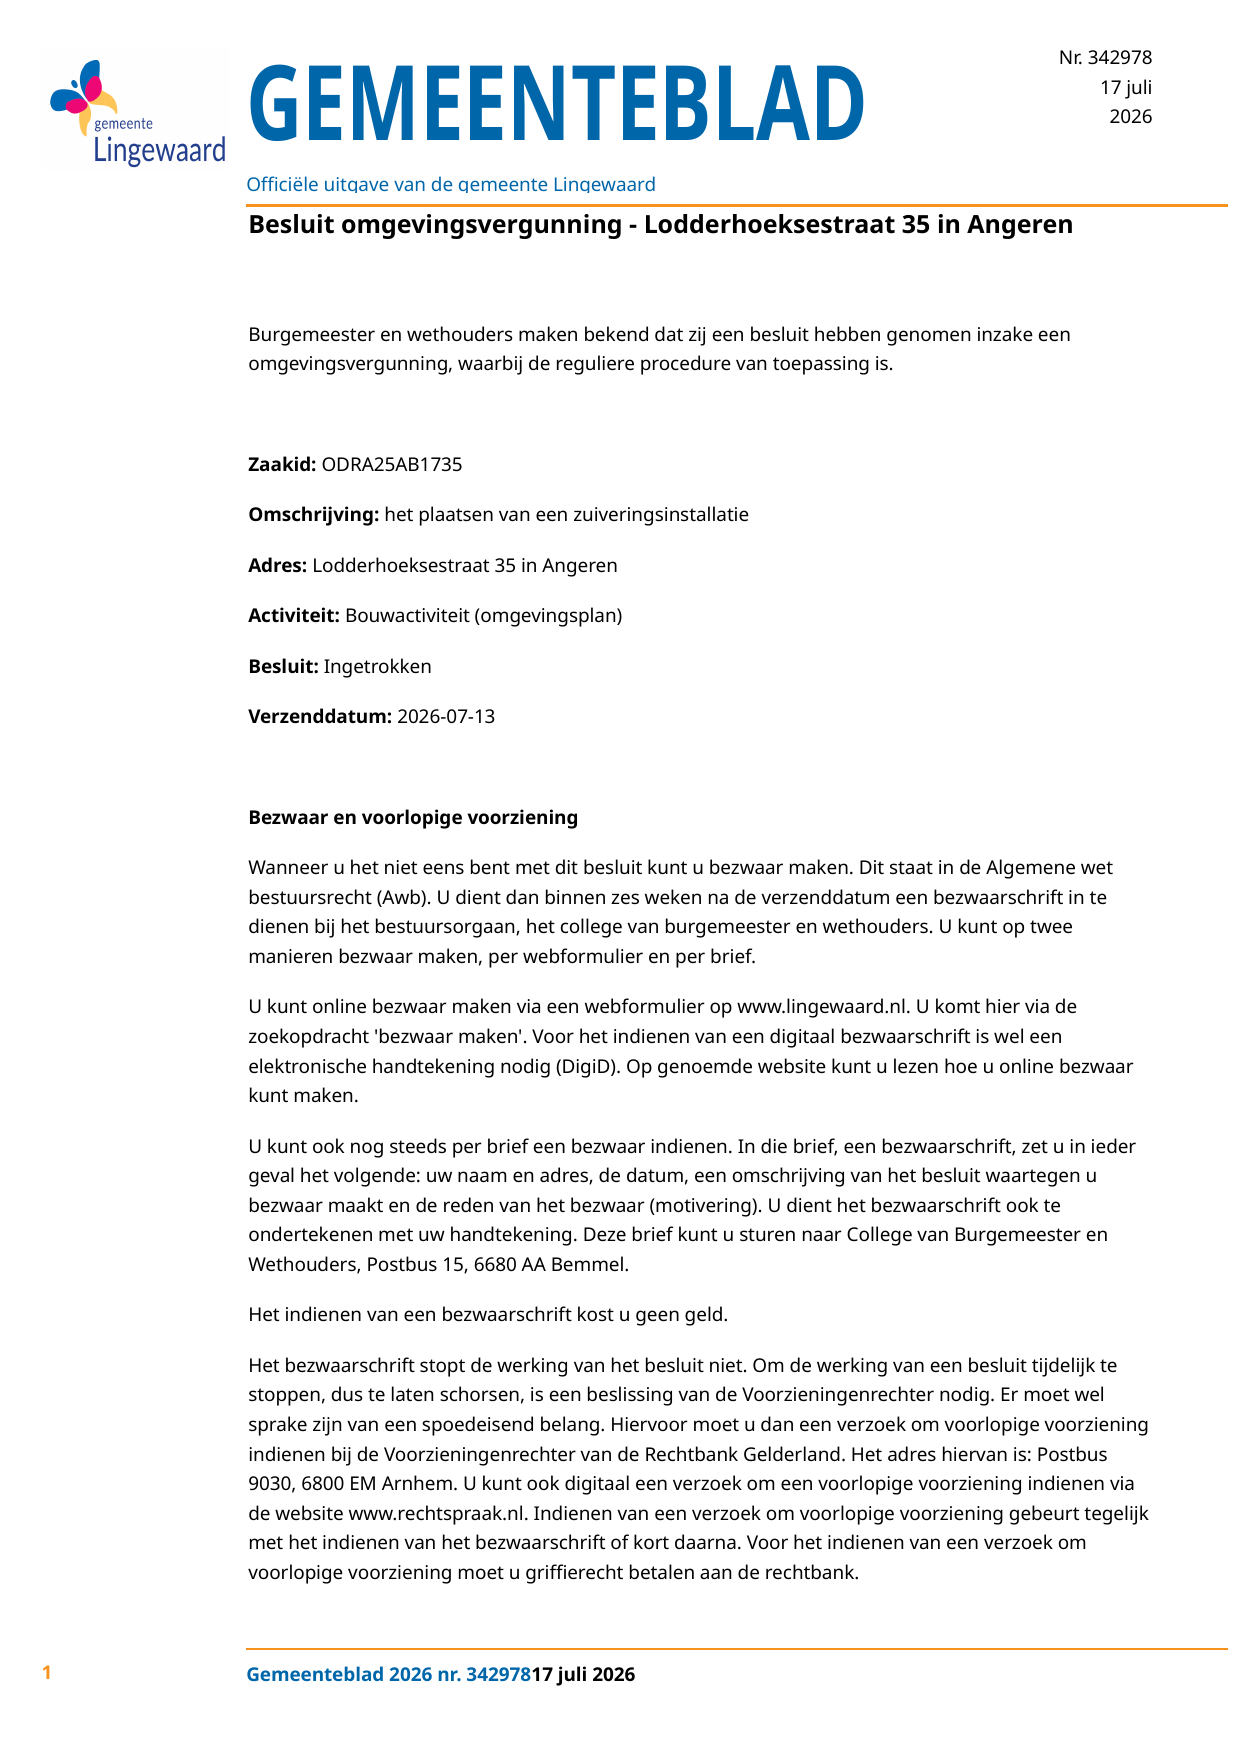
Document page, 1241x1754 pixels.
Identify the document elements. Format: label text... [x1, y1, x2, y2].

text Besluit: Ingetrokken [248, 653, 1152, 678]
text Het indienen van een bezwaarschrift kost u geen geld. [248, 1302, 1152, 1327]
text Omschrijving: het plaatsen van een zuiveringsinstallatie [248, 502, 1152, 527]
text Zaakid: ODRA25AB1735 [248, 451, 1152, 477]
text Burgemeester en wethouders maken bekend dat zij een besluit hebben genomen inzake een omgevingsvergunning, waarbij de reguliere procedure van toepassing is. [248, 321, 1152, 376]
text Bezwaar en voorlopige voorziening [248, 804, 1152, 830]
text Adres: Lodderhoeksestraat 35 in Angeren [248, 552, 1152, 578]
picture [41, 47, 231, 172]
text Activiteit: Bouwactiviteit (omgevingsplan) [248, 602, 1152, 628]
text Besluit omgevingsvergunning - Lodderhoeksestraat 35 in Angeren [248, 207, 1152, 241]
text Verzenddatum: 2026-07-13 [248, 703, 1152, 729]
text Het bezwaarschrift stopt de werking van het besluit niet. Om de werking van een besluit tijdelijk te stoppen, dus te laten schorsen, is een beslissing van de Voorzieningenrechter nodig. Er moet wel sprake zijn van een spoedeisend belang. Hiervoor moet u dan een verzoek om voorlopige voorziening indienen bij de Voorzieningenrechter van de Rechtbank Gelderland. Het adres hiervan is: Postbus 9030, 6800 EM Arnhem. U kunt ook digitaal een verzoek om een voorlopige voorziening indienen via de website www.rechtspraak.nl. Indienen van een verzoek om voorlopige voorziening gebeurt tegelijk met het indienen van het bezwaarschrift of kort daarna. Voor het indienen van een verzoek om voorlopige voorziening moet u griffierecht betalen aan de rechtbank. [248, 1352, 1152, 1585]
text U kunt online bezwaar maken via een webformulier op www.lingewaard.nl. U komt hier via de zoekopdracht 'bezwaar maken'. Voor het indienen van een digitaal bezwaarschrift is wel een elektronische handtekening nodig (DigiD). Op genoemde website kunt u lezen hoe u online bezwaar kunt maken. [248, 994, 1152, 1108]
text Wanneer u het niet eens bent met dit besluit kunt u bezwaar maken. Dit staat in de Algemene wet bestuursrecht (Awb). U dient dan binnen zes weken na de verzenddatum een bezwaarschrift in te dienen bij het bestuursorgaan, het college van burgemeester en wethouders. U kunt op twee manieren bezwaar maken, per webformulier en per brief. [248, 854, 1152, 969]
text U kunt ook nog steeds per brief een bezwaar indienen. In die brief, een bezwaarschrift, zet u in ieder geval het volgende: uw naam en adres, de datum, een omschrijving van het besluit waartegen u bezwaar maakt en de reden van het bezwaar (motivering). U dient het bezwaarschrift ook te ondertekenen met uw handtekening. Deze brief kunt u sturen naar College van Burgemeester en Wethouders, Postbus 15, 6680 AA Bemmel. [248, 1133, 1152, 1277]
